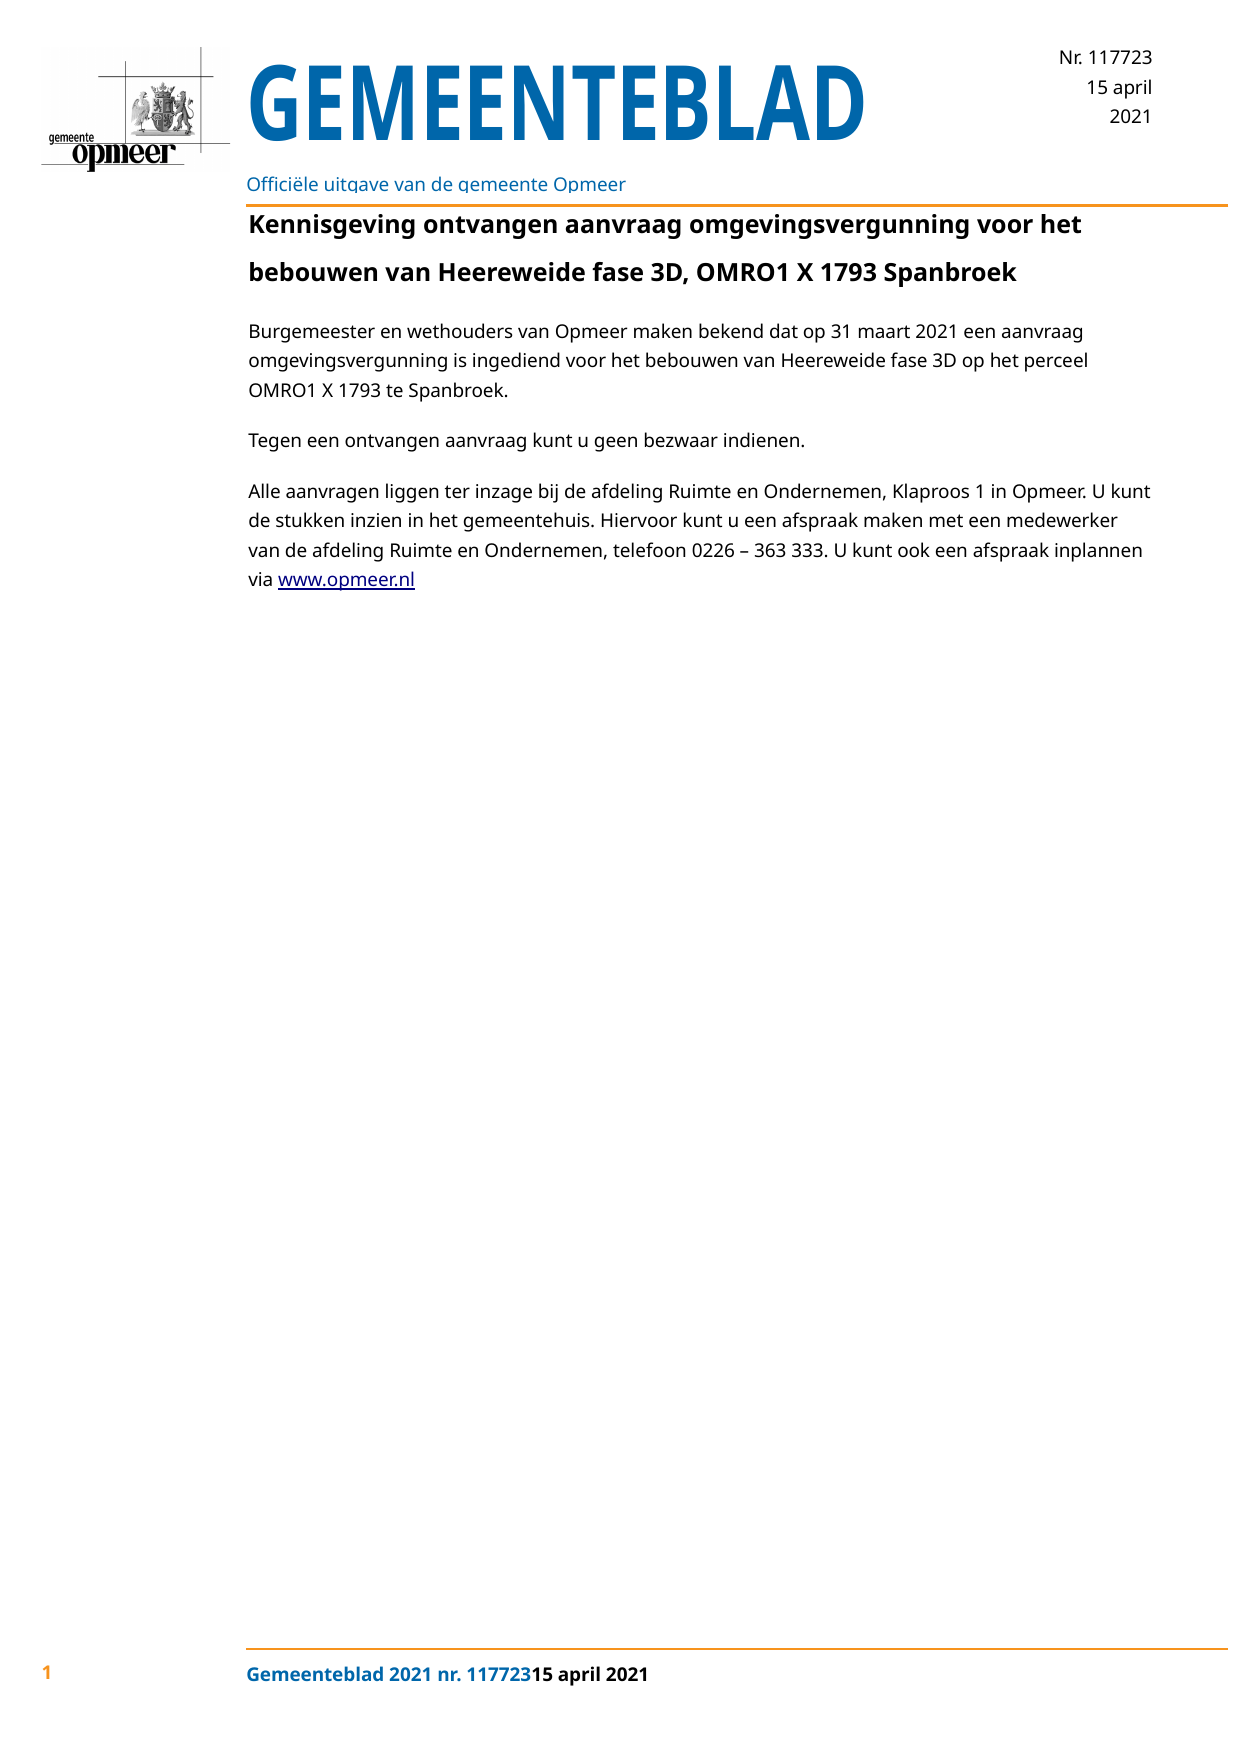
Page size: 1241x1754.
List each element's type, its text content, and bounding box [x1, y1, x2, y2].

text Burgemeester en wethouders van Opmeer maken bekend dat op 31 maart 2021 een aanvraag omgevingsvergunning is ingediend voor het bebouwen van Heereweide fase 3D op het perceel OMRO1 X 1793 te Spanbroek. [248, 318, 1152, 403]
picture [41, 47, 231, 172]
text Alle aanvragen liggen ter inzage bij de afdeling Ruimte en Ondernemen, Klaproos 1 in Opmeer. U kunt de stukken inzien in het gemeentehuis. Hiervoor kunt u een afspraak maken met een medewerker van de afdeling Ruimte en Ondernemen, telefoon 0226 – 363 333. U kunt ook een afspraak inplannen via www.opmeer.nl [248, 478, 1152, 592]
text Tegen een ontvangen aanvraag kunt u geen bezwaar indienen. [248, 427, 1152, 453]
text Kennisgeving ontvangen aanvraag omgevingsvergunning voor het bebouwen van Heereweide fase 3D, OMRO1 X 1793 Spanbroek [248, 207, 1152, 288]
